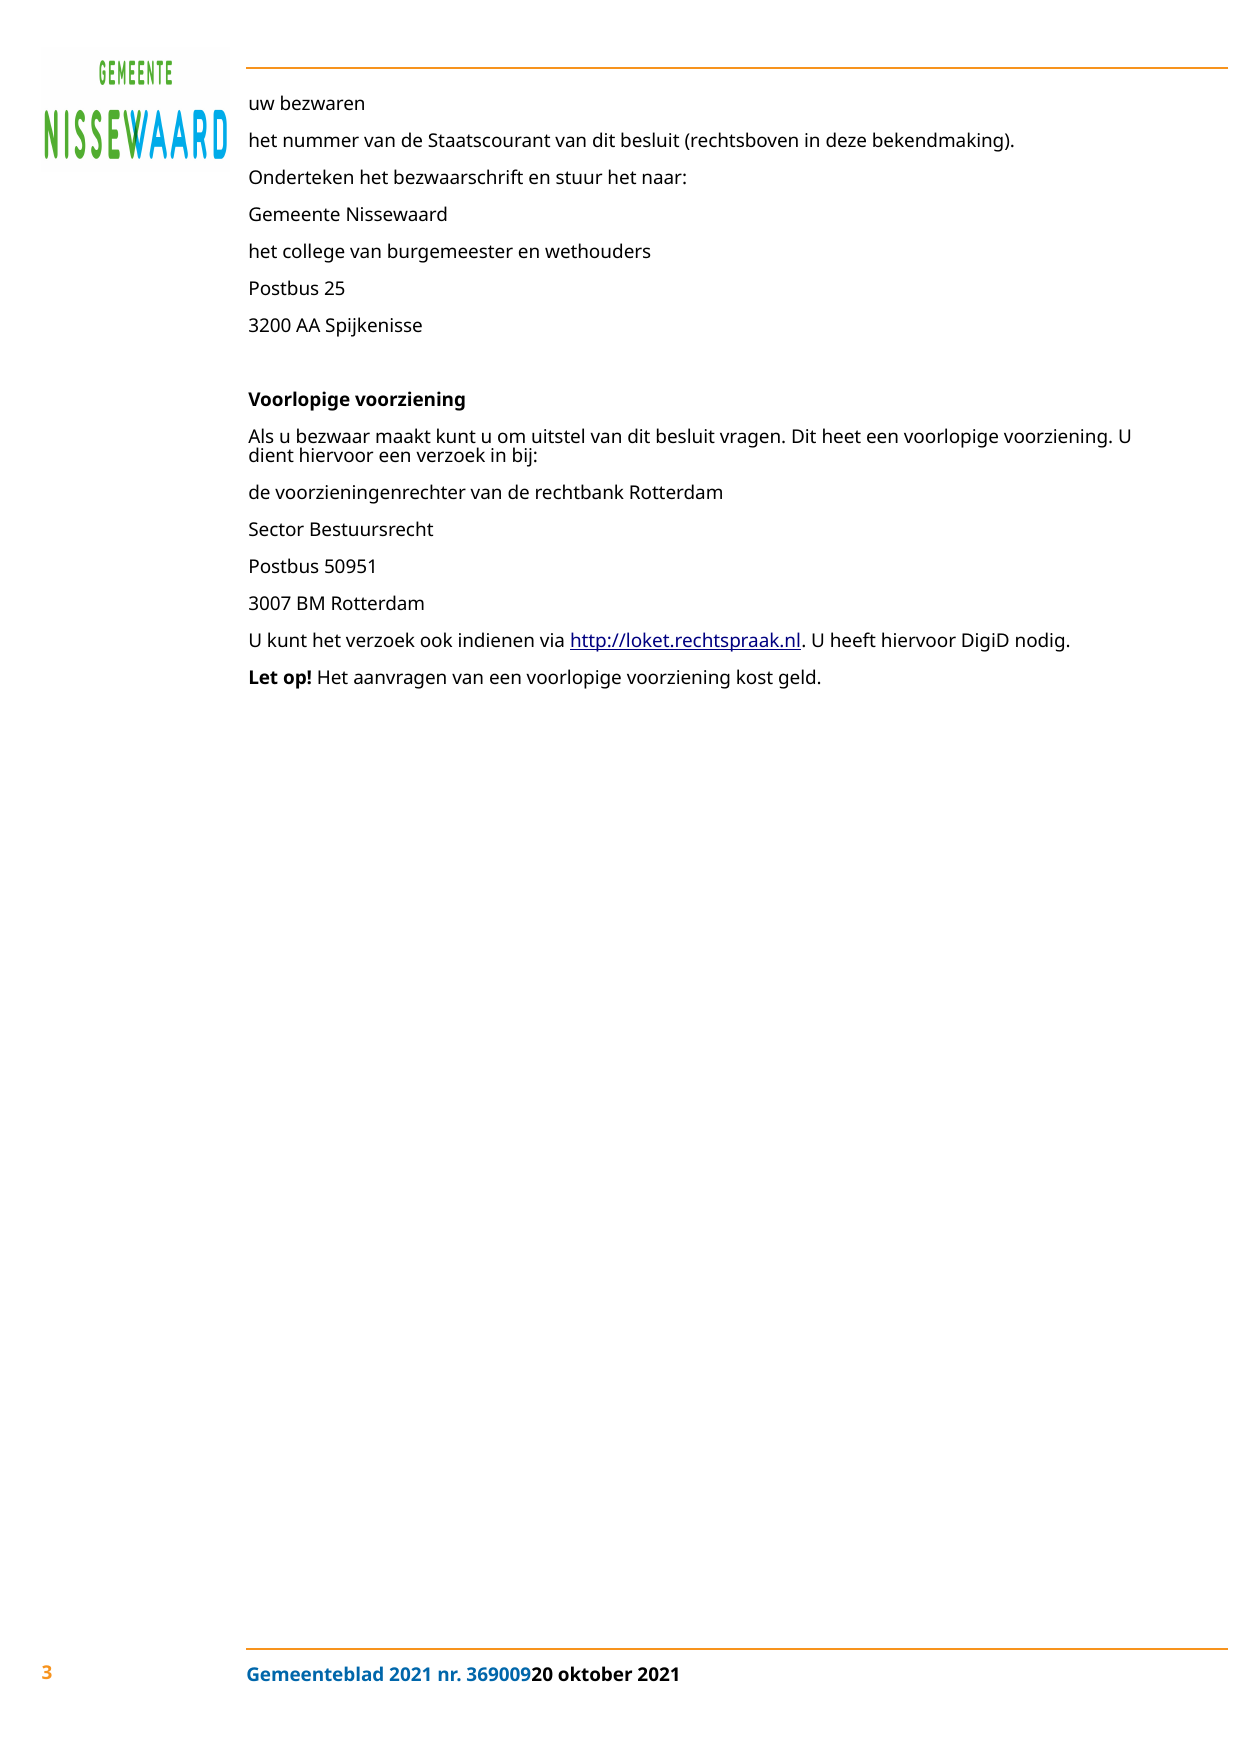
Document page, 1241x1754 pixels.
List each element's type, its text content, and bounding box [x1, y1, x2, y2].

text U kunt het verzoek ook indienen via http://loket.rechtspraak.nl. U heeft hiervoor DigiD nodig. [248, 632, 1152, 651]
text uw bezwaren [248, 95, 1152, 114]
text de voorzieningenrechter van de rechtbank Rotterdam [248, 484, 1152, 503]
text Sector Bestuursrecht [248, 521, 1152, 540]
text 3007 BM Rotterdam [248, 595, 1152, 614]
text Als u bezwaar maakt kunt u om uitstel van dit besluit vragen. Dit heet een voorlopige voorziening. U dient hiervoor een verzoek in bij: [248, 428, 1152, 466]
text 3200 AA Spijkenisse [248, 317, 1152, 336]
text Gemeente Nissewaard [248, 206, 1152, 225]
text Voorlopige voorziening [248, 391, 1152, 410]
text Postbus 25 [248, 280, 1152, 299]
text het college van burgemeester en wethouders [248, 243, 1152, 262]
text het nummer van de Staatscourant van dit besluit (rechtsboven in deze bekendmaking). [248, 132, 1152, 151]
picture [41, 47, 231, 172]
text Postbus 50951 [248, 558, 1152, 577]
text Let op! Het aanvragen van een voorlopige voorziening kost geld. [248, 669, 1152, 688]
text Onderteken het bezwaarschrift en stuur het naar: [248, 169, 1152, 188]
